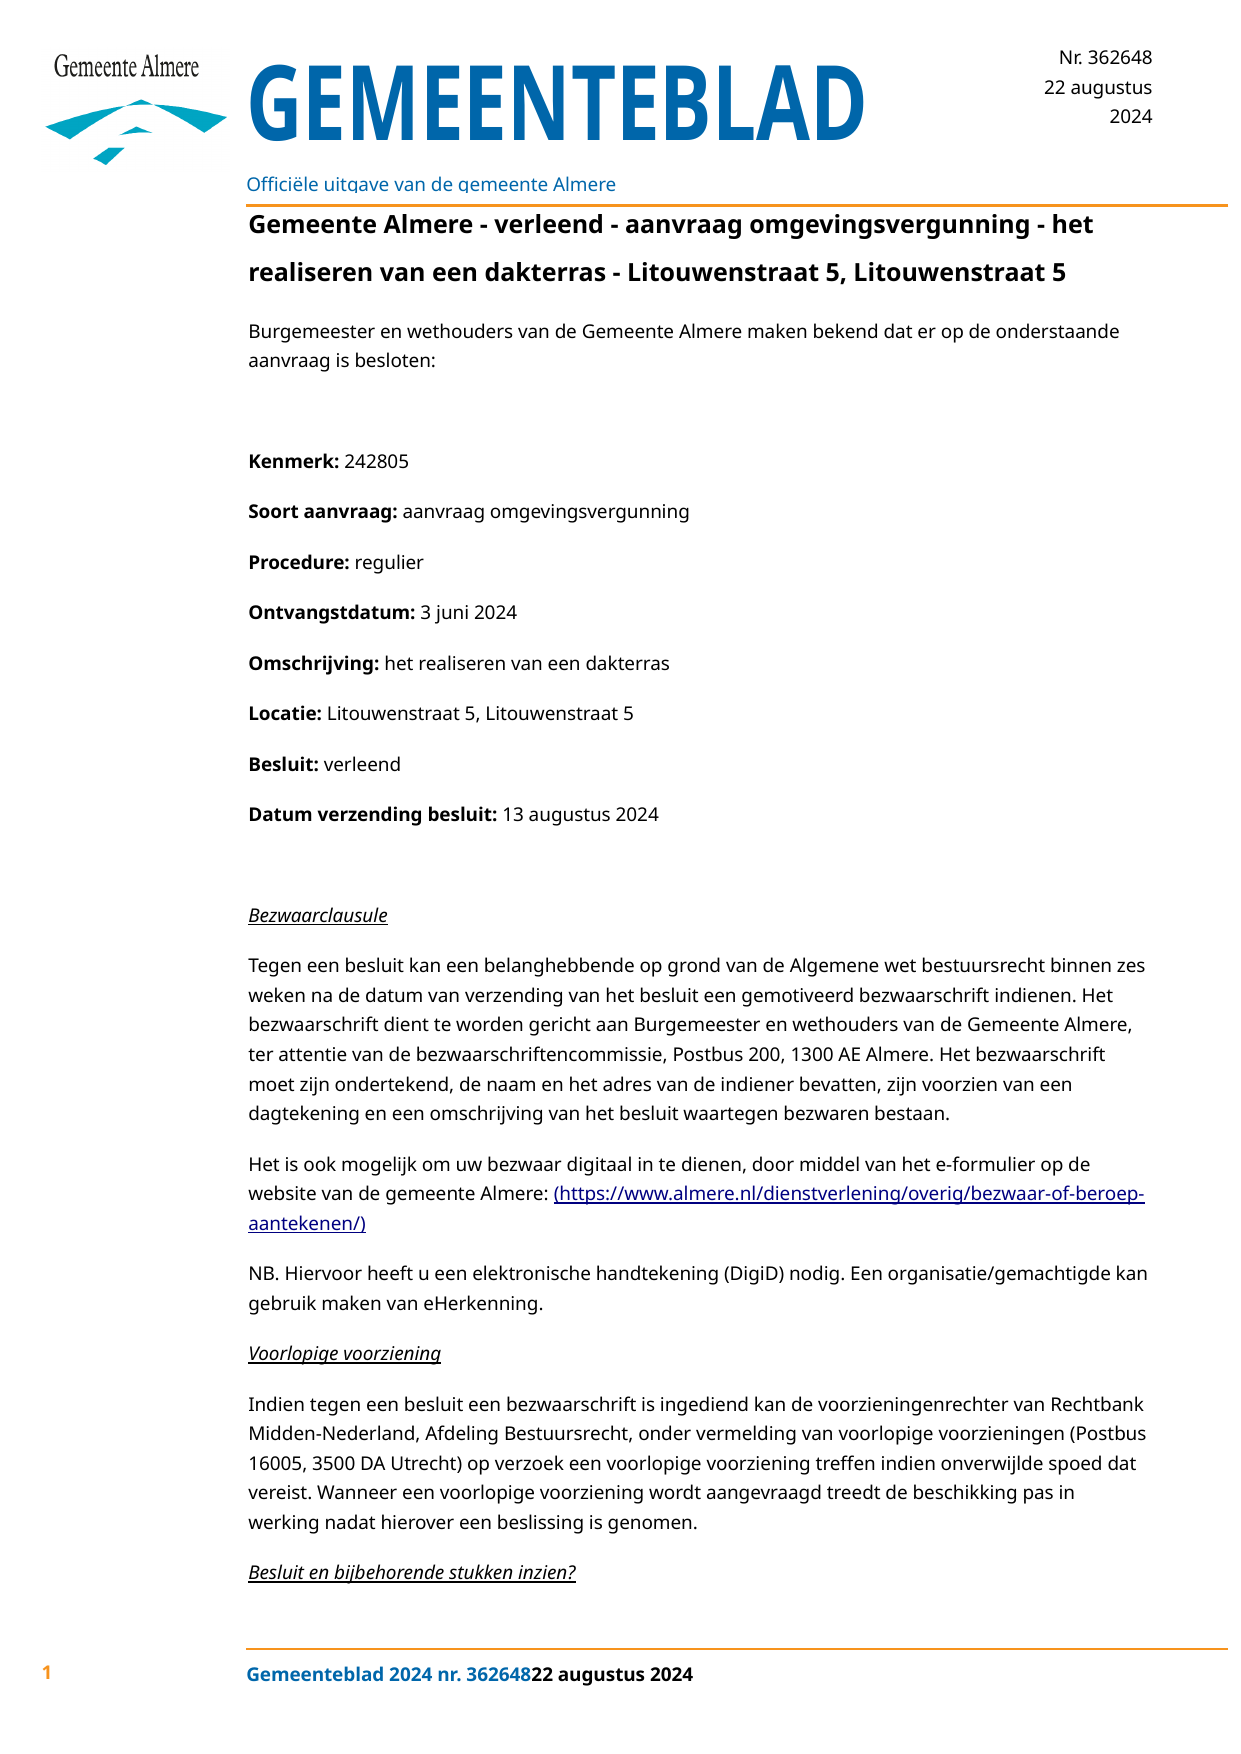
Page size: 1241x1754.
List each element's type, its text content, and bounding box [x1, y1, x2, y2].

text Omschrijving: het realiseren van een dakterras [248, 650, 1152, 676]
text Het is ook mogelijk om uw bezwaar digitaal in te dienen, door middel van het e-formulier op de website van de gemeente Almere: (https://www.almere.nl/dienstverlening/overig/bezwaar-of-beroep-aantekenen/) [248, 1151, 1152, 1236]
text Besluit: verleend [248, 751, 1152, 777]
text Procedure: regulier [248, 549, 1152, 575]
text Besluit en bijbehorende stukken inzien? [248, 1559, 1152, 1585]
text Indien tegen een besluit een bezwaarschrift is ingediend kan de voorzieningenrechter van Rechtbank Midden-Nederland, Afdeling Bestuursrecht, onder vermelding van voorlopige voorzieningen (Postbus 16005, 3500 DA Utrecht) op verzoek een voorlopige voorziening treffen indien onverwijlde spoed dat vereist. Wanneer een voorlopige voorziening wordt aangevraagd treedt de beschikking pas in werking nadat hierover een beslissing is genomen. [248, 1391, 1152, 1535]
text Gemeente Almere - verleend - aanvraag omgevingsvergunning - het realiseren van een dakterras - Litouwenstraat 5, Litouwenstraat 5 [248, 207, 1152, 288]
text Bezwaarclausule [248, 902, 1152, 928]
text NB. Hiervoor heeft u een elektronische handtekening (DigiD) nodig. Een organisatie/gemachtigde kan gebruik maken van eHerkenning. [248, 1260, 1152, 1316]
text Ontvangstdatum: 3 juni 2024 [248, 599, 1152, 625]
text Voorlopige voorziening [248, 1340, 1152, 1366]
text Burgemeester en wethouders van de Gemeente Almere maken bekend dat er op de onderstaande aanvraag is besloten: [248, 318, 1152, 373]
text Datum verzending besluit: 13 augustus 2024 [248, 801, 1152, 827]
text Kenmerk: 242805 [248, 448, 1152, 474]
picture [41, 47, 231, 172]
text Soort aanvraag: aanvraag omgevingsvergunning [248, 499, 1152, 524]
text Locatie: Litouwenstraat 5, Litouwenstraat 5 [248, 700, 1152, 726]
text Tegen een besluit kan een belanghebbende op grond van de Algemene wet bestuursrecht binnen zes weken na de datum van verzending van het besluit een gemotiveerd bezwaarschrift indienen. Het bezwaarschrift dient te worden gericht aan Burgemeester en wethouders van de Gemeente Almere, ter attentie van de bezwaarschriftencommissie, Postbus 200, 1300 AE Almere. Het bezwaarschrift moet zijn ondertekend, de naam en het adres van de indiener bevatten, zijn voorzien van een dagtekening en een omschrijving van het besluit waartegen bezwaren bestaan. [248, 952, 1152, 1126]
